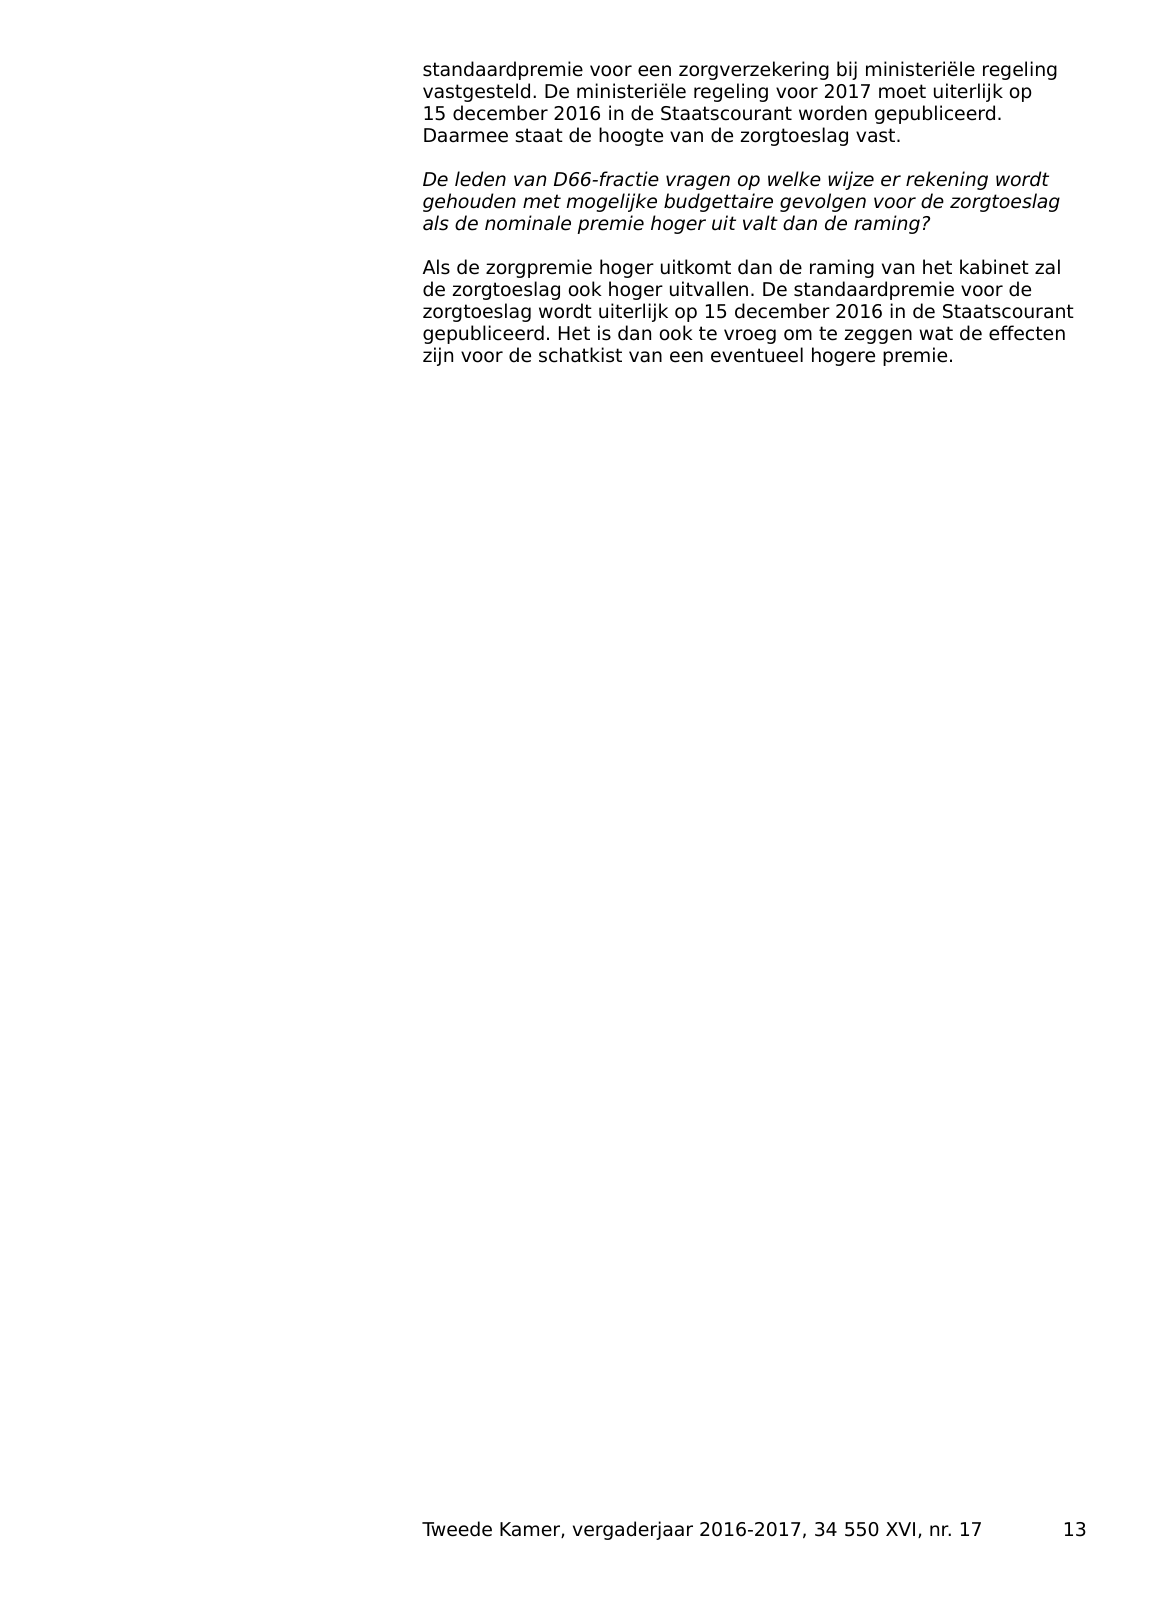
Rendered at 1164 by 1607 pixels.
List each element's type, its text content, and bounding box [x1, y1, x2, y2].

text De leden van D66-fractie vragen op welke wijze er rekening wordt gehouden met mogelijke budgettaire gevolgen voor de zorgtoeslag als de nominale premie hoger uit valt dan de raming? [422, 169, 1087, 235]
text standaardpremie voor een zorgverzekering bij ministeriële regeling vastgesteld. De ministeriële regeling voor 2017 moet uiterlijk op 15 december 2016 in de Staatscourant worden gepubliceerd. Daarmee staat de hoogte van de zorgtoeslag vast. [422, 59, 1087, 147]
text Als de zorgpremie hoger uitkomt dan de raming van het kabinet zal de zorgtoeslag ook hoger uitvallen. De standaardpremie voor de zorgtoeslag wordt uiterlijk op 15 december 2016 in de Staatscourant gepubliceerd. Het is dan ook te vroeg om te zeggen wat de effecten zijn voor de schatkist van een eventueel hogere premie. [422, 257, 1087, 367]
